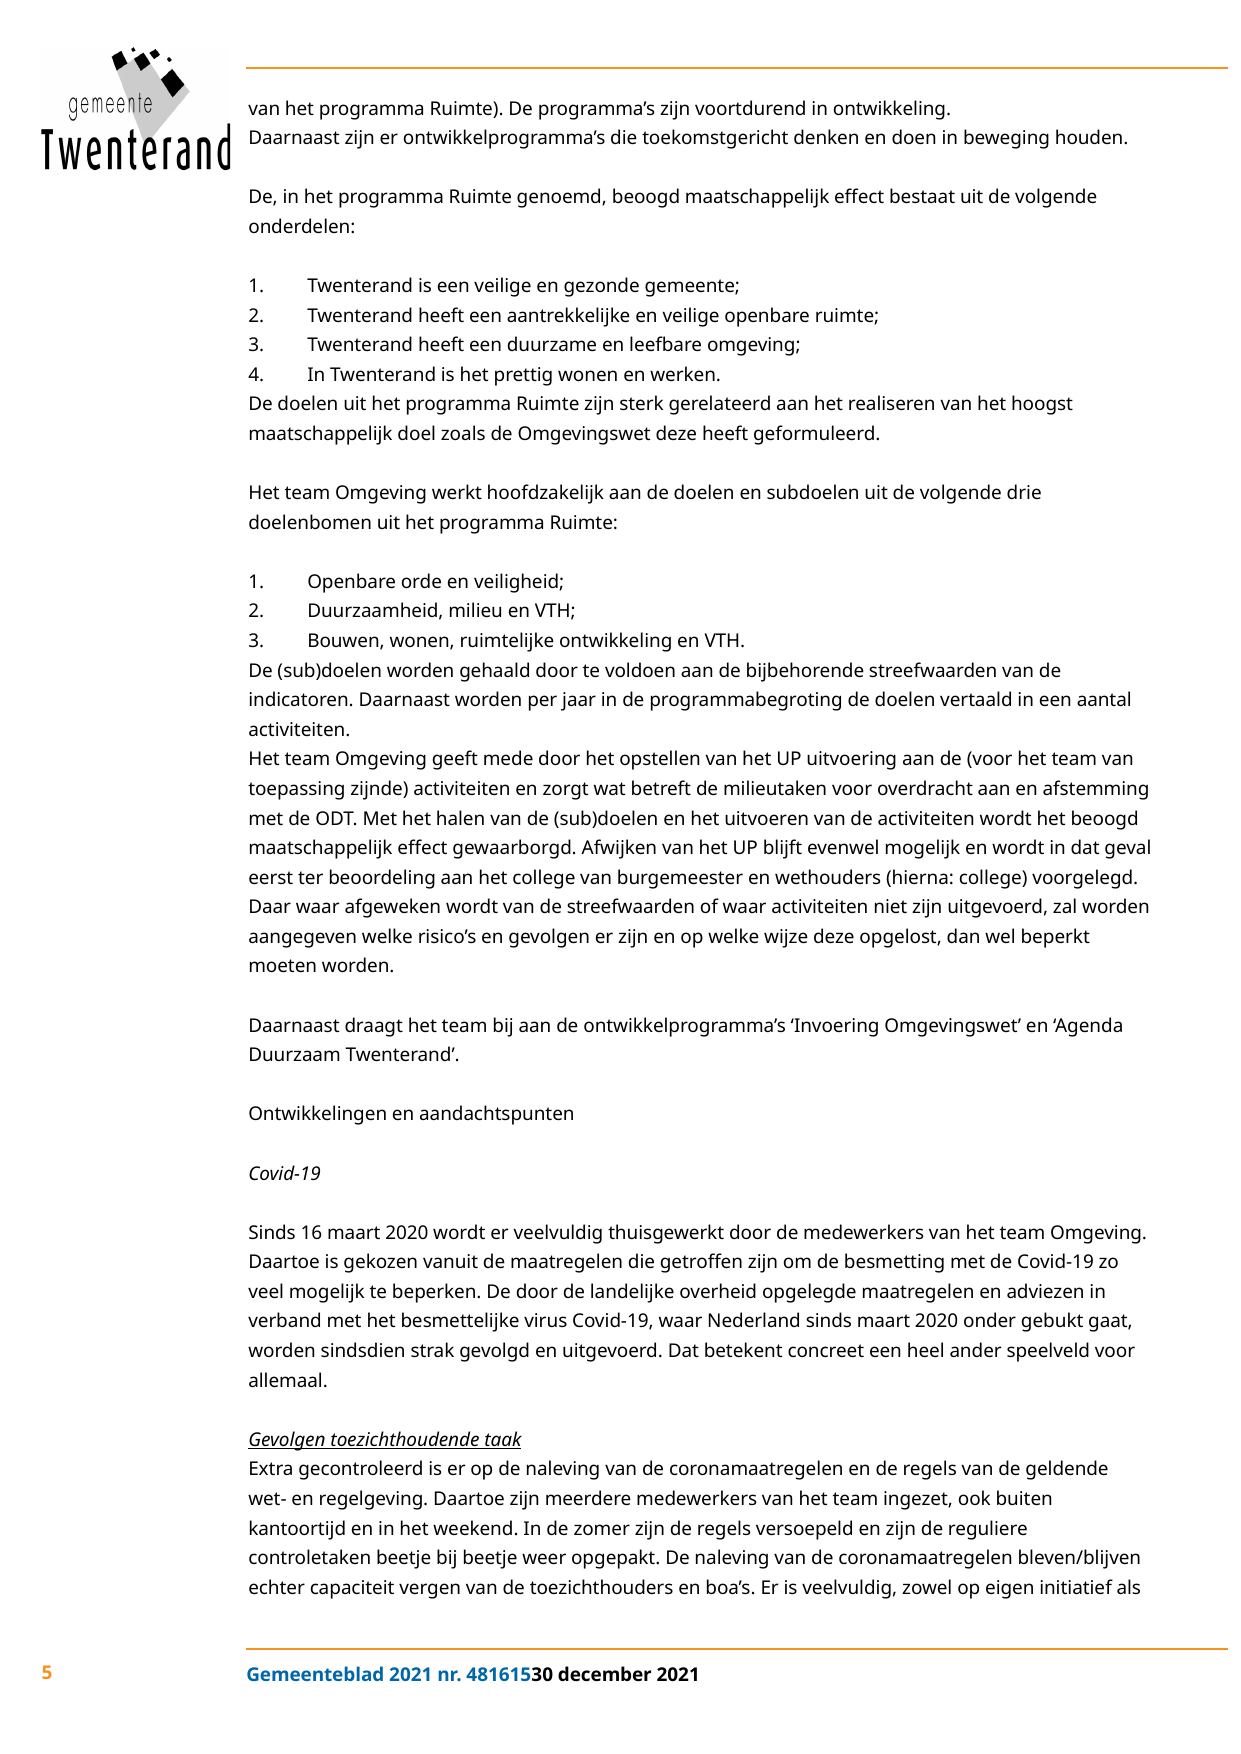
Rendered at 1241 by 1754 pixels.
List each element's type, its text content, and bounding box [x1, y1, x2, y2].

list Duurzaamheid, milieu en VTH; [248, 598, 1152, 623]
list Openbare orde en veiligheid; [248, 568, 1152, 594]
text De, in het programma Ruimte genoemd, beoogd maatschappelijk effect bestaat uit de volgende onderdelen: [248, 183, 1152, 239]
text De (sub)doelen worden gehaald door te voldoen aan de bijbehorende streefwaarden van de indicatoren. Daarnaast worden per jaar in de programmabegroting de doelen vertaald in een aantal activiteiten. [248, 657, 1152, 742]
text Het team Omgeving werkt hoofdzakelijk aan de doelen en subdoelen uit de volgende drie doelenbomen uit het programma Ruimte: [248, 479, 1152, 535]
text van het programma Ruimte). De programma’s zijn voortdurend in ontwikkeling. [248, 95, 1152, 121]
text Extra gecontroleerd is er op de naleving van de coronamaatregelen en de regels van de geldende wet- en regelgeving. Daartoe zijn meerdere medewerkers van het team ingezet, ook buiten kantoortijd en in het weekend. In de zomer zijn de regels versoepeld en zijn de reguliere controletaken beetje bij beetje weer opgepakt. De naleving van de coronamaatregelen bleven/blijven echter capaciteit vergen van de toezichthouders en boa’s. Er is veelvuldig, zowel op eigen initiatief als [248, 1456, 1152, 1600]
list Twenterand is een veilige en gezonde gemeente; [248, 272, 1152, 298]
text Covid-19 [248, 1160, 1152, 1186]
text Gevolgen toezichthoudende taak [248, 1426, 1152, 1452]
picture [41, 47, 231, 172]
list Bouwen, wonen, ruimtelijke ontwikkeling en VTH. [248, 627, 1152, 653]
list In Twenterand is het prettig wonen en werken. [248, 361, 1152, 387]
text Sinds 16 maart 2020 wordt er veelvuldig thuisgewerkt door de medewerkers van het team Omgeving. Daartoe is gekozen vanuit de maatregelen die getroffen zijn om de besmetting met de Covid-19 zo veel mogelijk te beperken. De door de landelijke overheid opgelegde maatregelen en adviezen in verband met het besmettelijke virus Covid-19, waar Nederland sinds maart 2020 onder gebukt gaat, worden sindsdien strak gevolgd en uitgevoerd. Dat betekent concreet een heel ander speelveld voor allemaal. [248, 1219, 1152, 1393]
text De doelen uit het programma Ruimte zijn sterk gerelateerd aan het realiseren van het hoogst maatschappelijk doel zoals de Omgevingswet deze heeft geformuleerd. [248, 391, 1152, 446]
list Twenterand heeft een aantrekkelijke en veilige openbare ruimte; [248, 302, 1152, 328]
text Daarnaast draagt het team bij aan de ontwikkelprogramma’s ‘Invoering Omgevingswet’ en ‘Agenda Duurzaam Twenterand’. [248, 1012, 1152, 1067]
text Het team Omgeving geeft mede door het opstellen van het UP uitvoering aan de (voor het team van toepassing zijnde) activiteiten en zorgt wat betreft de milieutaken voor overdracht aan en afstemming met de ODT. Met het halen van de (sub)doelen en het uitvoeren van de activiteiten wordt het beoogd maatschappelijk effect gewaarborgd. Afwijken van het UP blijft evenwel mogelijk en wordt in dat geval eerst ter beoordeling aan het college van burgemeester en wethouders (hierna: college) voorgelegd. Daar waar afgeweken wordt van de streefwaarden of waar activiteiten niet zijn uitgevoerd, zal worden aangegeven welke risico’s en gevolgen er zijn en op welke wijze deze opgelost, dan wel beperkt moeten worden. [248, 746, 1152, 978]
text Ontwikkelingen en aandachtspunten [248, 1101, 1152, 1126]
text Daarnaast zijn er ontwikkelprogramma’s die toekomstgericht denken en doen in beweging houden. [248, 124, 1152, 150]
list Twenterand heeft een duurzame en leefbare omgeving; [248, 331, 1152, 357]
